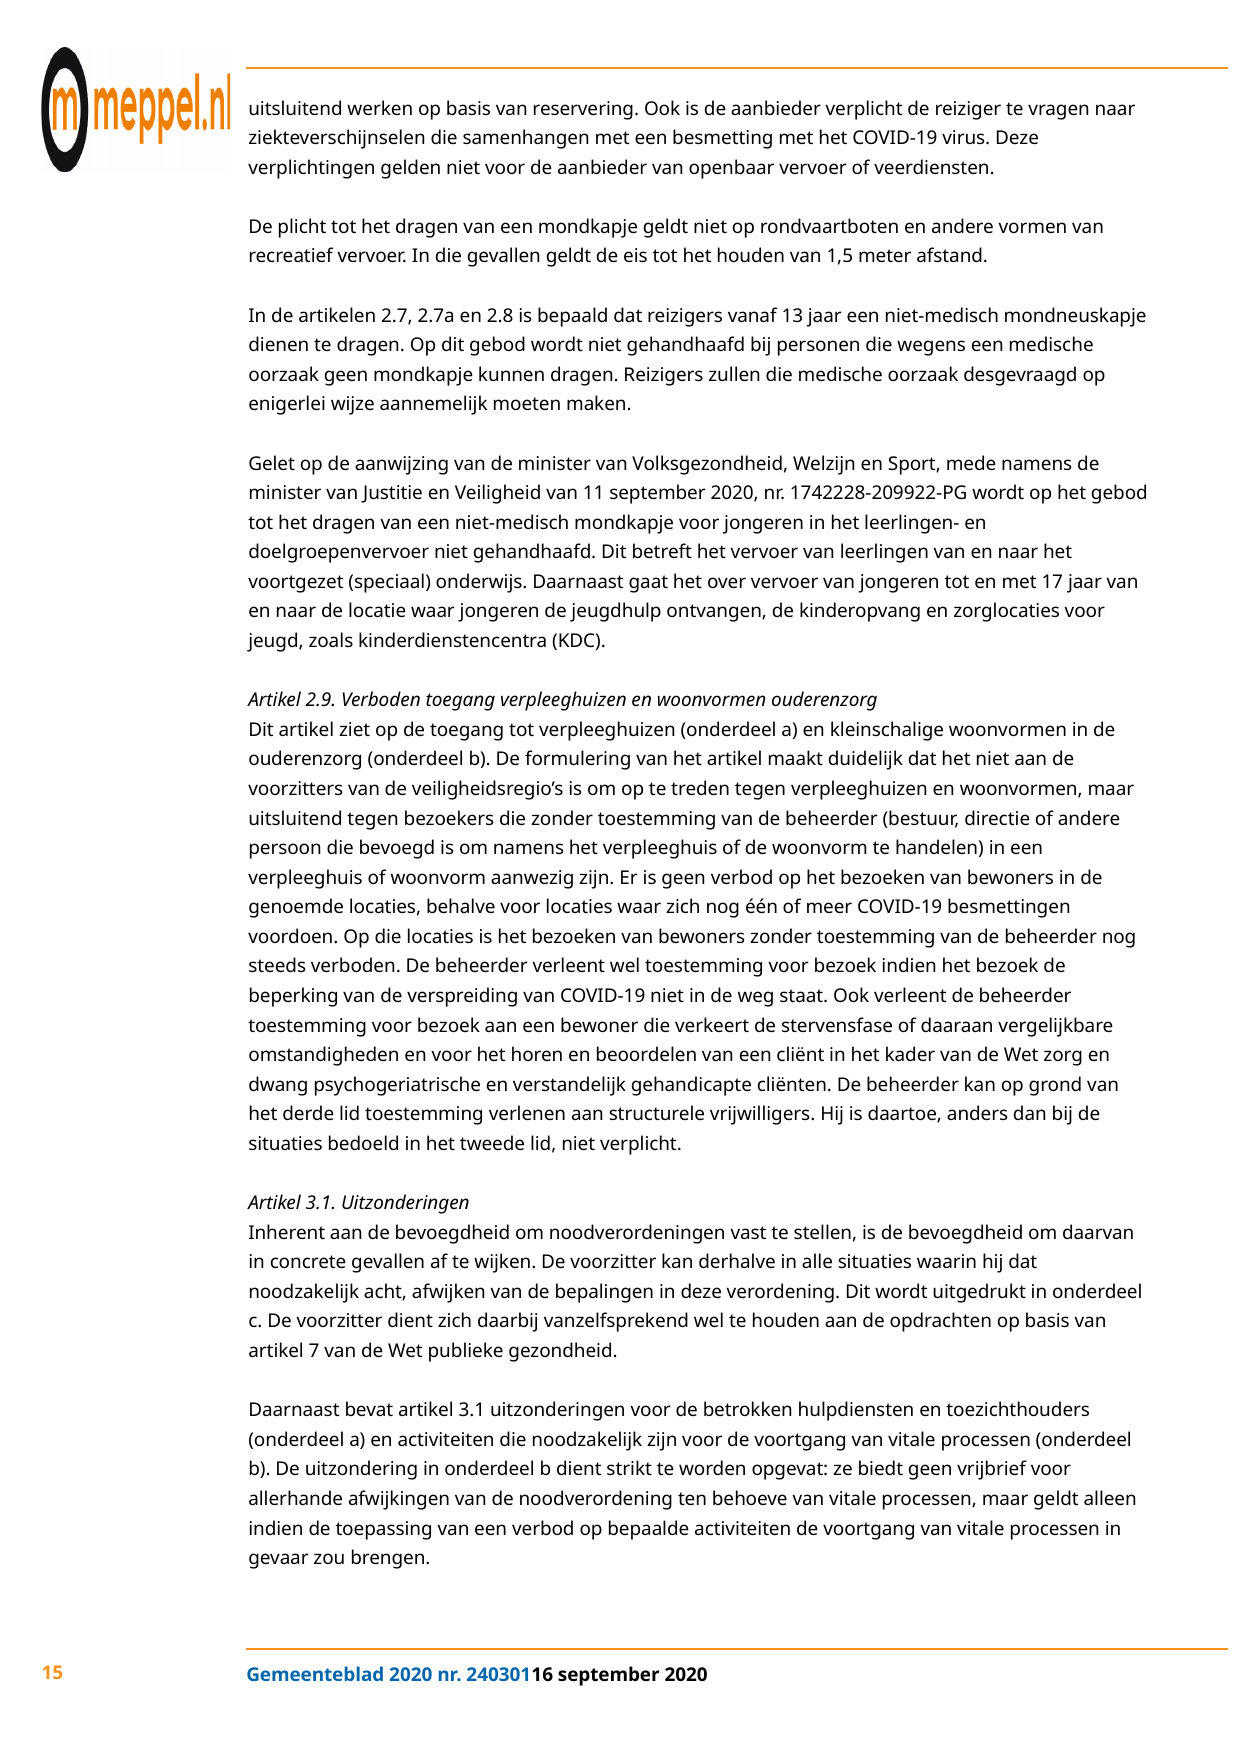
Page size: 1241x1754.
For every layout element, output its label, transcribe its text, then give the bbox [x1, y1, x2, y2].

text Artikel 2.9. Verboden toegang verpleeghuizen en woonvormen ouderenzorg [248, 686, 1152, 712]
text Artikel 3.1. Uitzonderingen [248, 1189, 1152, 1215]
text uitsluitend werken op basis van reservering. Ook is de aanbieder verplicht de reiziger te vragen naar ziekteverschijnselen die samenhangen met een besmetting met het COVID-19 virus. Deze verplichtingen gelden niet voor de aanbieder van openbaar vervoer of veerdiensten. [248, 95, 1152, 180]
picture [41, 47, 231, 172]
text Inherent aan de bevoegdheid om noodverordeningen vast te stellen, is de bevoegdheid om daarvan in concrete gevallen af te wijken. De voorzitter kan derhalve in alle situaties waarin hij dat noodzakelijk acht, afwijken van de bepalingen in deze verordening. Dit wordt uitgedrukt in onderdeel c. De voorzitter dient zich daarbij vanzelfsprekend wel te houden aan de opdrachten op basis van artikel 7 van de Wet publieke gezondheid. [248, 1219, 1152, 1363]
text Dit artikel ziet op de toegang tot verpleeghuizen (onderdeel a) en kleinschalige woonvormen in de ouderenzorg (onderdeel b). De formulering van het artikel maakt duidelijk dat het niet aan de voorzitters van de veiligheidsregio’s is om op te treden tegen verpleeghuizen en woonvormen, maar uitsluitend tegen bezoekers die zonder toestemming van de beheerder (bestuur, directie of andere persoon die bevoegd is om namens het verpleeghuis of de woonvorm te handelen) in een verpleeghuis of woonvorm aanwezig zijn. Er is geen verbod op het bezoeken van bewoners in de genoemde locaties, behalve voor locaties waar zich nog één of meer COVID-19 besmettingen voordoen. Op die locaties is het bezoeken van bewoners zonder toestemming van de beheerder nog steeds verboden. De beheerder verleent wel toestemming voor bezoek indien het bezoek de beperking van de verspreiding van COVID-19 niet in de weg staat. Ook verleent de beheerder toestemming voor bezoek aan een bewoner die verkeert de stervensfase of daaraan vergelijkbare omstandigheden en voor het horen en beoordelen van een cliënt in het kader van de Wet zorg en dwang psychogeriatrische en verstandelijk gehandicapte cliënten. De beheerder kan op grond van het derde lid toestemming verlenen aan structurele vrijwilligers. Hij is daartoe, anders dan bij de situaties bedoeld in het tweede lid, niet verplicht. [248, 716, 1152, 1156]
text Gelet op de aanwijzing van de minister van Volksgezondheid, Welzijn en Sport, mede namens de minister van Justitie en Veiligheid van 11 september 2020, nr. 1742228-209922-PG wordt op het gebod tot het dragen van een niet-medisch mondkapje voor jongeren in het leerlingen- en doelgroepenvervoer niet gehandhaafd. Dit betreft het vervoer van leerlingen van en naar het voortgezet (speciaal) onderwijs. Daarnaast gaat het over vervoer van jongeren tot en met 17 jaar van en naar de locatie waar jongeren de jeugdhulp ontvangen, de kinderopvang en zorglocaties voor jeugd, zoals kinderdienstencentra (KDC). [248, 450, 1152, 653]
text In de artikelen 2.7, 2.7a en 2.8 is bepaald dat reizigers vanaf 13 jaar een niet-medisch mondneuskapje dienen te dragen. Op dit gebod wordt niet gehandhaafd bij personen die wegens een medische oorzaak geen mondkapje kunnen dragen. Reizigers zullen die medische oorzaak desgevraagd op enigerlei wijze aannemelijk moeten maken. [248, 302, 1152, 416]
text Daarnaast bevat artikel 3.1 uitzonderingen voor de betrokken hulpdiensten en toezichthouders (onderdeel a) en activiteiten die noodzakelijk zijn voor de voortgang van vitale processen (onderdeel b). De uitzondering in onderdeel b dient strikt te worden opgevat: ze biedt geen vrijbrief voor allerhande afwijkingen van de noodverordening ten behoeve van vitale processen, maar geldt alleen indien de toepassing van een verbod op bepaalde activiteiten de voortgang van vitale processen in gevaar zou brengen. [248, 1396, 1152, 1570]
text De plicht tot het dragen van een mondkapje geldt niet op rondvaartboten en andere vormen van recreatief vervoer. In die gevallen geldt de eis tot het houden van 1,5 meter afstand. [248, 213, 1152, 268]
